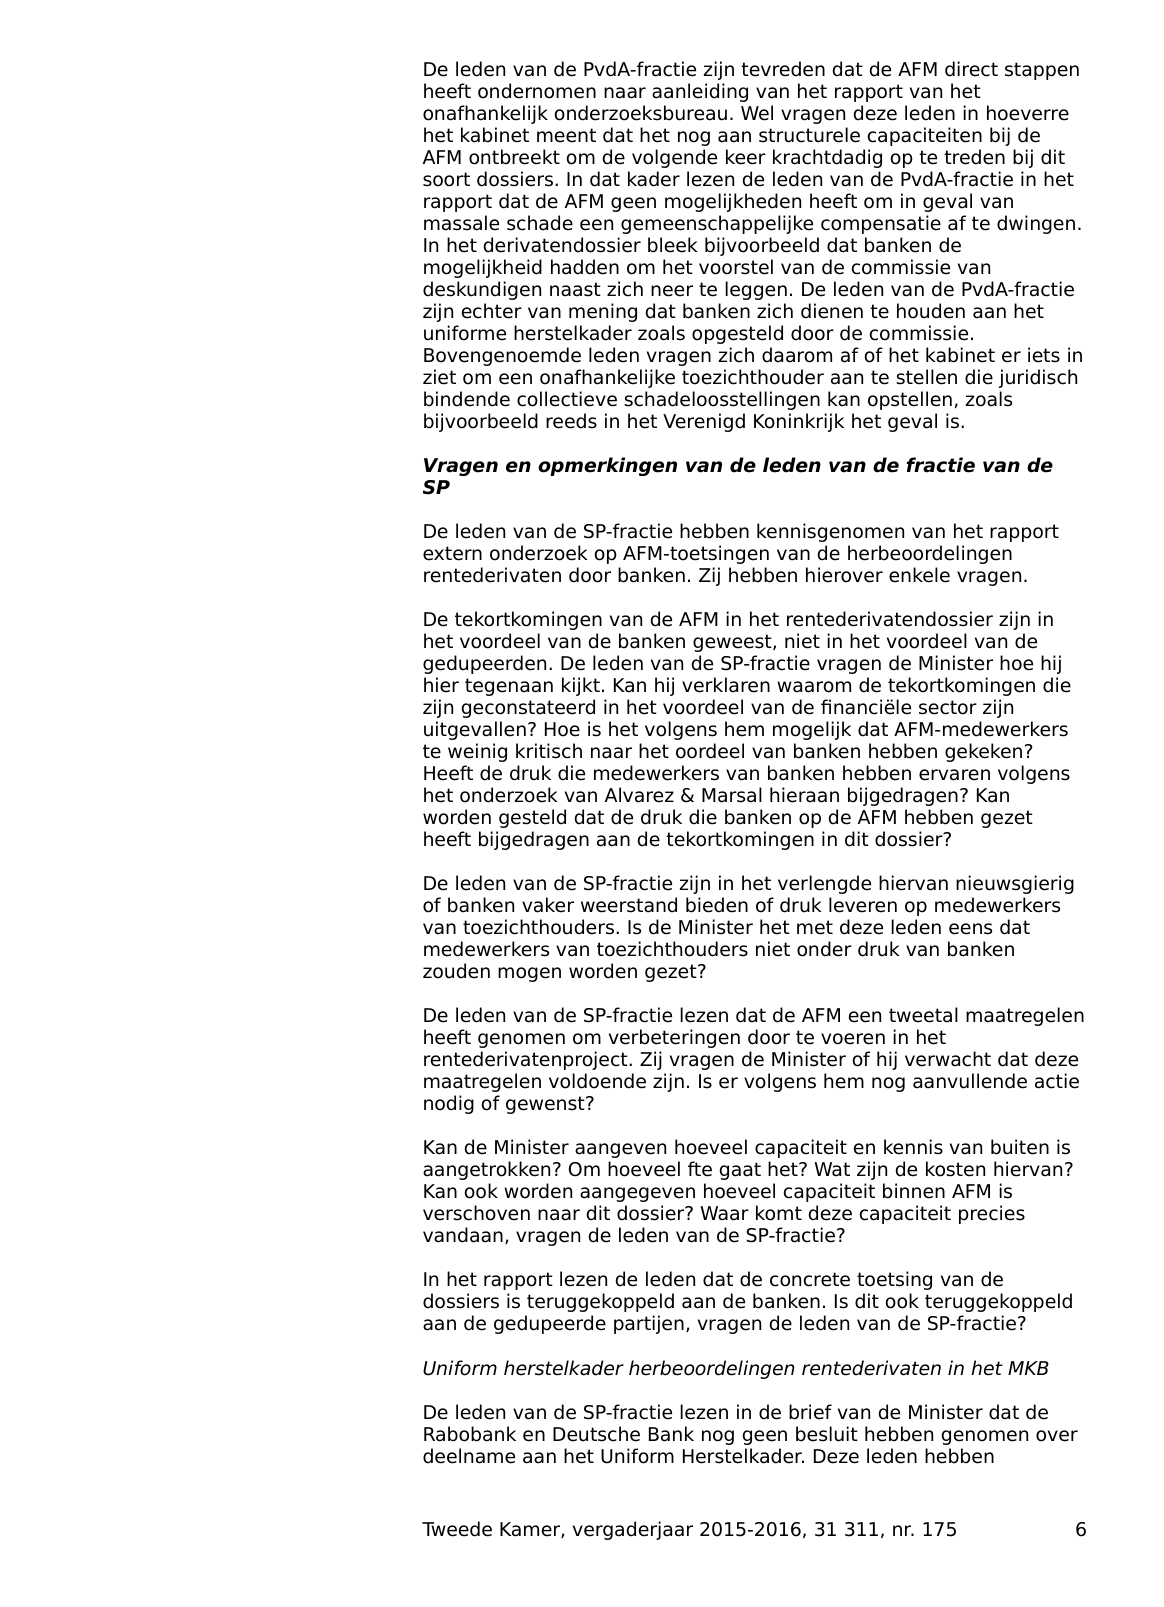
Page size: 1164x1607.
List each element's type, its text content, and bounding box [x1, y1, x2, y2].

text De leden van de SP-fractie hebben kennisgenomen van het rapport extern onderzoek op AFM-toetsingen van de herbeoordelingen rentederivaten door banken. Zij hebben hierover enkele vragen. [422, 521, 1087, 587]
text Kan de Minister aangeven hoeveel capaciteit en kennis van buiten is aangetrokken? Om hoeveel fte gaat het? Wat zijn de kosten hiervan? Kan ook worden aangegeven hoeveel capaciteit binnen AFM is verschoven naar dit dossier? Waar komt deze capaciteit precies vandaan, vragen de leden van de SP-fractie? [422, 1137, 1087, 1247]
text De leden van de SP-fractie lezen in de brief van de Minister dat de Rabobank en Deutsche Bank nog geen besluit hebben genomen over deelname aan het Uniform Herstelkader. Deze leden hebben [422, 1402, 1087, 1468]
text De leden van de SP-fractie lezen dat de AFM een tweetal maatregelen heeft genomen om verbeteringen door te voeren in het rentederivatenproject. Zij vragen de Minister of hij verwacht dat deze maatregelen voldoende zijn. Is er volgens hem nog aanvullende actie nodig of gewenst? [422, 1005, 1087, 1115]
text De leden van de SP-fractie zijn in het verlengde hiervan nieuwsgierig of banken vaker weerstand bieden of druk leveren op medewerkers van toezichthouders. Is de Minister het met deze leden eens dat medewerkers van toezichthouders niet onder druk van banken zouden mogen worden gezet? [422, 873, 1087, 983]
subtitle Uniform herstelkader herbeoordelingen rentederivaten in het MKB [422, 1357, 1087, 1379]
text De leden van de PvdA-fractie zijn tevreden dat de AFM direct stappen heeft ondernomen naar aanleiding van het rapport van het onafhankelijk onderzoeksbureau. Wel vragen deze leden in hoeverre het kabinet meent dat het nog aan structurele capaciteiten bij de AFM ontbreekt om de volgende keer krachtdadig op te treden bij dit soort dossiers. In dat kader lezen de leden van de PvdA-fractie in het rapport dat de AFM geen mogelijkheden heeft om in geval van massale schade een gemeenschappelijke compensatie af te dwingen. In het derivatendossier bleek bijvoorbeeld dat banken de mogelijkheid hadden om het voorstel van de commissie van deskundigen naast zich neer te leggen. De leden van de PvdA-fractie zijn echter van mening dat banken zich dienen te houden aan het uniforme herstelkader zoals opgesteld door de commissie. Bovengenoemde leden vragen zich daarom af of het kabinet er iets in ziet om een onafhankelijke toezichthouder aan te stellen die juridisch bindende collectieve schadeloosstellingen kan opstellen, zoals bijvoorbeeld reeds in het Verenigd Koninkrijk het geval is. [422, 59, 1087, 433]
subtitle Vragen en opmerkingen van de leden van de fractie van de SP [422, 455, 1087, 499]
text In het rapport lezen de leden dat de concrete toetsing van de dossiers is teruggekoppeld aan de banken. Is dit ook teruggekoppeld aan de gedupeerde partijen, vragen de leden van de SP-fractie? [422, 1269, 1087, 1335]
text De tekortkomingen van de AFM in het rentederivatendossier zijn in het voordeel van de banken geweest, niet in het voordeel van de gedupeerden. De leden van de SP-fractie vragen de Minister hoe hij hier tegenaan kijkt. Kan hij verklaren waarom de tekortkomingen die zijn geconstateerd in het voordeel van de financiële sector zijn uitgevallen? Hoe is het volgens hem mogelijk dat AFM-medewerkers te weinig kritisch naar het oordeel van banken hebben gekeken? Heeft de druk die medewerkers van banken hebben ervaren volgens het onderzoek van Alvarez & Marsal hieraan bijgedragen? Kan worden gesteld dat de druk die banken op de AFM hebben gezet heeft bijgedragen aan de tekortkomingen in dit dossier? [422, 609, 1087, 851]
